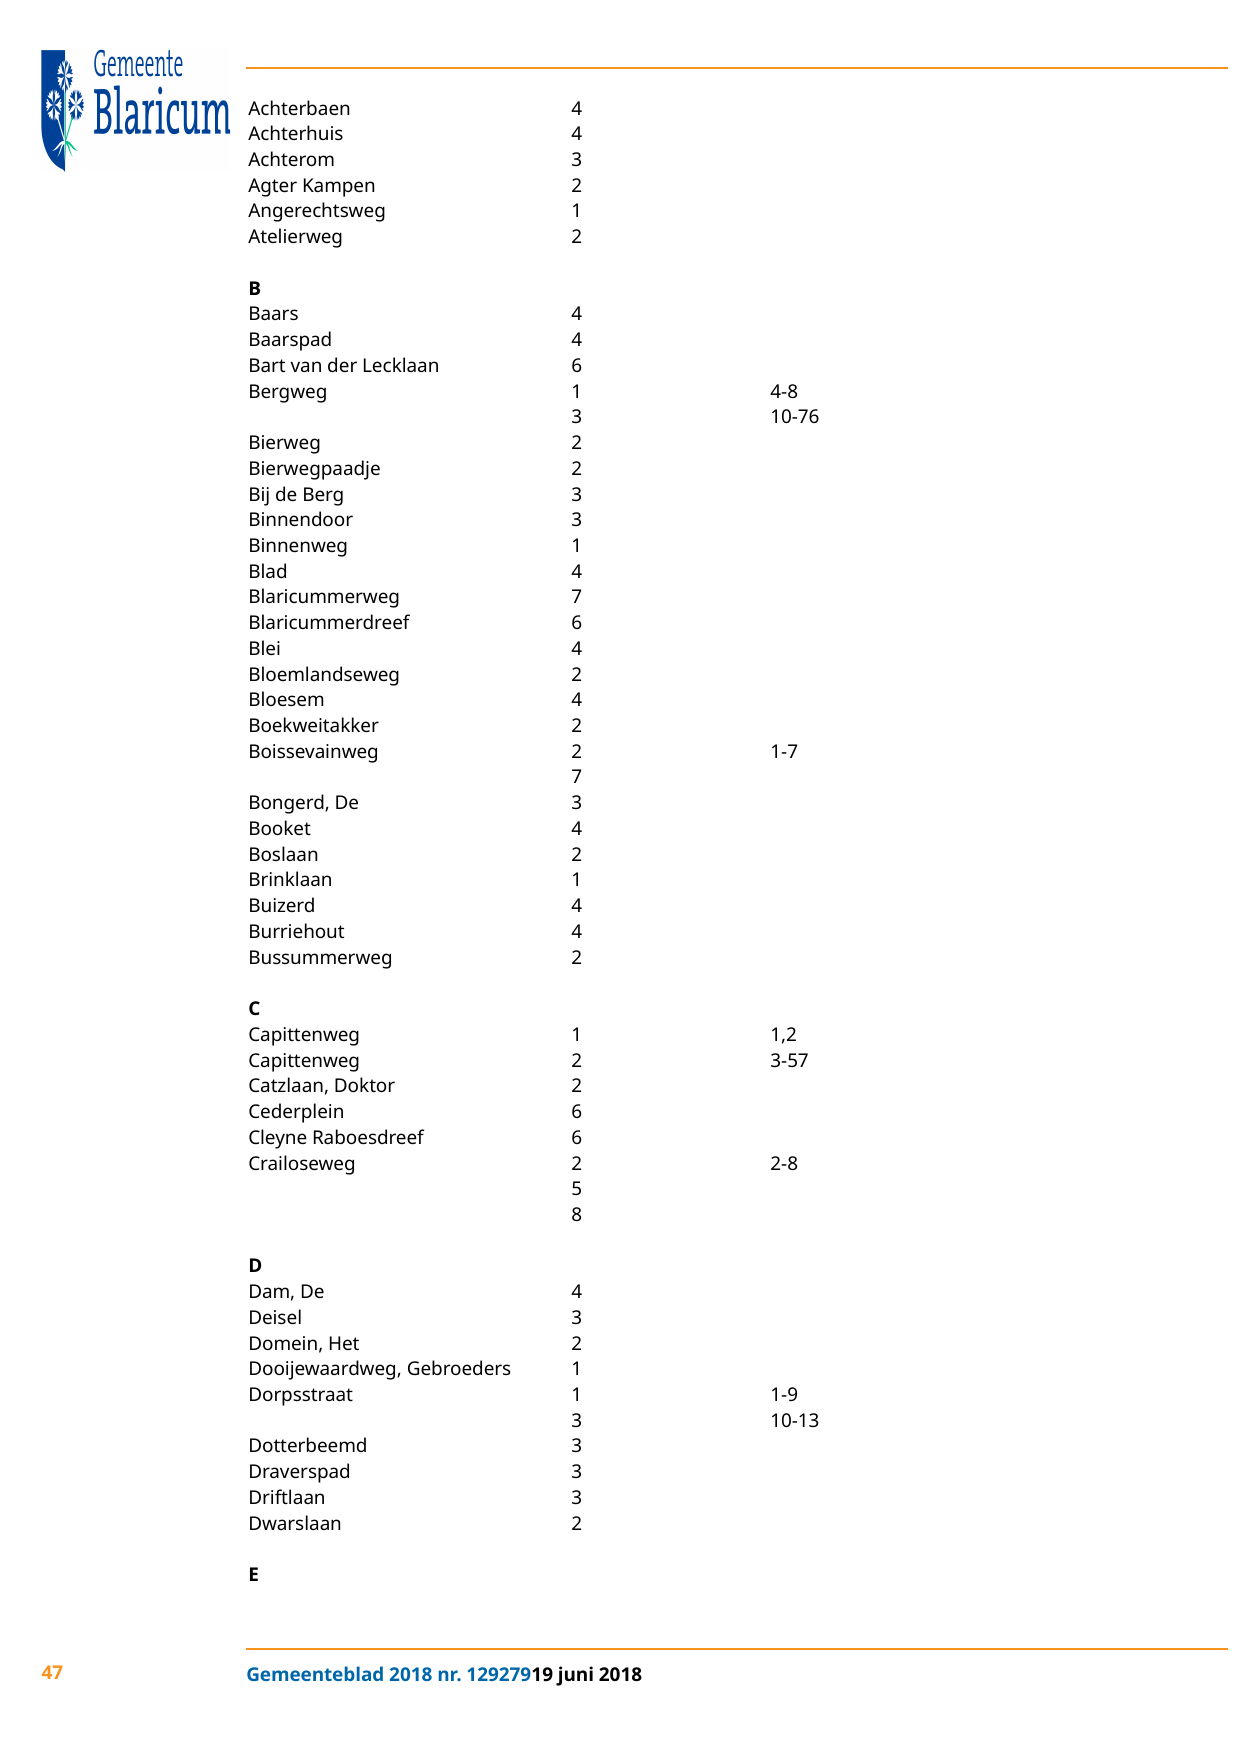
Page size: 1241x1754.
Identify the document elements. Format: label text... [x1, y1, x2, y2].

table_cell [961, 1073, 1152, 1098]
table_cell [961, 1433, 1152, 1458]
table_cell 2 [571, 661, 770, 687]
table_cell [961, 1330, 1152, 1356]
table_cell 6 [571, 352, 770, 378]
table_cell [770, 841, 961, 867]
table_cell 4 [571, 918, 770, 944]
table_cell [770, 275, 961, 301]
table_cell Blaricummerdreef [248, 609, 571, 635]
table_cell 4 [571, 893, 770, 918]
table_cell [770, 224, 961, 249]
table_cell [770, 326, 961, 352]
table_cell [770, 1253, 961, 1278]
table_cell [961, 712, 1152, 738]
table_cell 3 [571, 146, 770, 172]
table_cell [770, 1536, 961, 1561]
table_cell [770, 95, 961, 121]
table_cell Binnenweg [248, 532, 571, 558]
table_cell [770, 712, 961, 738]
table_cell 2 [571, 712, 770, 738]
table_cell 4 [571, 687, 770, 712]
picture [41, 47, 231, 172]
table_cell 1 [571, 378, 770, 403]
table_cell [961, 738, 1152, 764]
table_cell 4 [571, 95, 770, 121]
table_cell [770, 429, 961, 455]
table_cell [961, 918, 1152, 944]
table_cell [961, 1227, 1152, 1253]
table_cell Boekweitakker [248, 712, 571, 738]
table_cell [961, 198, 1152, 223]
table_cell 3 [571, 481, 770, 506]
table_cell [961, 764, 1152, 789]
table_cell 4 [571, 1278, 770, 1304]
table_cell 6 [571, 609, 770, 635]
table_cell Driftlaan [248, 1484, 571, 1510]
table_cell [770, 1459, 961, 1484]
table_cell 3 [571, 1433, 770, 1458]
table_cell 2-8 [770, 1150, 961, 1175]
table_cell Brinklaan [248, 867, 571, 892]
table_cell [961, 944, 1152, 969]
table_cell [961, 301, 1152, 326]
table_cell Dotterbeemd [248, 1433, 571, 1458]
table_cell 3 [571, 404, 770, 429]
table_cell [770, 1433, 961, 1458]
table_cell [961, 1150, 1152, 1175]
table_cell [770, 121, 961, 146]
table_cell Dam, De [248, 1278, 571, 1304]
table_cell [961, 815, 1152, 841]
table_cell 1 [571, 1356, 770, 1381]
table_cell [961, 429, 1152, 455]
table_cell [571, 1536, 770, 1561]
table_cell 3 [571, 1407, 770, 1433]
table_cell [961, 1536, 1152, 1561]
table_cell [961, 790, 1152, 815]
table_cell [961, 1201, 1152, 1227]
table_cell [770, 146, 961, 172]
table_cell [770, 198, 961, 223]
table_cell 3 [571, 1484, 770, 1510]
table_cell [961, 224, 1152, 249]
table_cell [961, 378, 1152, 403]
table_cell Crailoseweg [248, 1150, 571, 1175]
table_cell Bongerd, De [248, 790, 571, 815]
table_cell [961, 995, 1152, 1021]
table_cell [961, 970, 1152, 995]
table_cell 2 [571, 224, 770, 249]
table_cell [248, 1175, 571, 1201]
table_cell [770, 815, 961, 841]
table_cell [770, 1124, 961, 1150]
table_cell [961, 1459, 1152, 1484]
table_cell 1 [571, 867, 770, 892]
table_cell [961, 1304, 1152, 1330]
table_cell [571, 1227, 770, 1253]
table_cell Booket [248, 815, 571, 841]
table_cell 4 [571, 326, 770, 352]
table_cell Bloemlandseweg [248, 661, 571, 687]
table_cell [961, 121, 1152, 146]
table_cell [770, 764, 961, 789]
table_cell [961, 661, 1152, 687]
table_cell [961, 1124, 1152, 1150]
table_cell [770, 1227, 961, 1253]
table_cell 3 [571, 1459, 770, 1484]
table_cell [770, 584, 961, 609]
table_cell [961, 687, 1152, 712]
table_cell Bart van der Lecklaan [248, 352, 571, 378]
table_cell Achterom [248, 146, 571, 172]
table_cell [961, 841, 1152, 867]
table_cell Cederplein [248, 1098, 571, 1124]
table_cell Dooijewaardweg, Gebroeders [248, 1356, 571, 1381]
table_cell Boissevainweg [248, 738, 571, 764]
table_cell 3 [571, 1304, 770, 1330]
table_cell [961, 1356, 1152, 1381]
table_cell [770, 944, 961, 969]
table_cell [961, 1407, 1152, 1433]
table_cell [770, 995, 961, 1021]
table_cell [961, 481, 1152, 506]
table_cell [961, 1561, 1152, 1587]
table_cell D [248, 1253, 571, 1278]
table_cell Capittenweg [248, 1021, 571, 1047]
table_cell 2 [571, 1047, 770, 1072]
table_cell [770, 1484, 961, 1510]
table_cell Domein, Het [248, 1330, 571, 1356]
table_cell [961, 1484, 1152, 1510]
table_cell 1-9 [770, 1381, 961, 1407]
table_cell 6 [571, 1098, 770, 1124]
table_cell [961, 532, 1152, 558]
table_cell [961, 867, 1152, 892]
table_cell [961, 172, 1152, 198]
table_cell [248, 764, 571, 789]
table_cell [571, 249, 770, 275]
table_cell [770, 172, 961, 198]
table_cell 2 [571, 429, 770, 455]
table_cell [961, 1098, 1152, 1124]
table_cell 10-13 [770, 1407, 961, 1433]
table_cell 2 [571, 172, 770, 198]
table_cell Blad [248, 558, 571, 584]
table_cell Dorpsstraat [248, 1381, 571, 1407]
table_cell [770, 1098, 961, 1124]
table_cell Blei [248, 635, 571, 661]
table_cell Blaricummerweg [248, 584, 571, 609]
table_cell 5 [571, 1175, 770, 1201]
table_cell [571, 1253, 770, 1278]
table_cell Agter Kampen [248, 172, 571, 198]
table_cell 2 [571, 841, 770, 867]
table_cell [248, 1407, 571, 1433]
table_cell [248, 1201, 571, 1227]
table_cell Burriehout [248, 918, 571, 944]
table_cell 1,2 [770, 1021, 961, 1047]
table_cell [248, 1227, 571, 1253]
table_cell E [248, 1561, 571, 1587]
table_cell Draverspad [248, 1459, 571, 1484]
table_cell 1 [571, 532, 770, 558]
table_cell [770, 1561, 961, 1587]
table_cell 1 [571, 198, 770, 223]
table_cell [770, 635, 961, 661]
table_cell [961, 455, 1152, 481]
table_cell [961, 506, 1152, 532]
table_cell 3 [571, 790, 770, 815]
table_cell 2 [571, 944, 770, 969]
table_cell B [248, 275, 571, 301]
table_cell 6 [571, 1124, 770, 1150]
table_cell [961, 1021, 1152, 1047]
table_cell [961, 95, 1152, 121]
table_cell [770, 1278, 961, 1304]
table_cell Boslaan [248, 841, 571, 867]
table_cell 2 [571, 455, 770, 481]
table_cell [770, 1175, 961, 1201]
table_cell Capittenweg [248, 1047, 571, 1072]
table_cell Angerechtsweg [248, 198, 571, 223]
table_cell [571, 995, 770, 1021]
table_cell [961, 893, 1152, 918]
table_cell [770, 532, 961, 558]
table_cell 10-76 [770, 404, 961, 429]
table_cell 3-57 [770, 1047, 961, 1072]
table_cell 2 [571, 1510, 770, 1536]
table_cell 4 [571, 301, 770, 326]
table_cell Catzlaan, Doktor [248, 1073, 571, 1098]
table_cell Buizerd [248, 893, 571, 918]
table_cell 1-7 [770, 738, 961, 764]
table_cell [248, 970, 571, 995]
table_cell 4-8 [770, 378, 961, 403]
table_cell [770, 249, 961, 275]
table_cell Bergweg [248, 378, 571, 403]
table_cell Atelierweg [248, 224, 571, 249]
table_cell [961, 1278, 1152, 1304]
table_cell [961, 1381, 1152, 1407]
table_cell [961, 1047, 1152, 1072]
table_cell [961, 404, 1152, 429]
table_cell [770, 506, 961, 532]
table_cell Baars [248, 301, 571, 326]
table_cell [770, 687, 961, 712]
table_cell 7 [571, 764, 770, 789]
table_cell [961, 1175, 1152, 1201]
table_cell [961, 1510, 1152, 1536]
table_cell [961, 249, 1152, 275]
table_cell Bussummerweg [248, 944, 571, 969]
table_cell [248, 1536, 571, 1561]
table_cell 2 [571, 1150, 770, 1175]
table_cell [961, 146, 1152, 172]
table_cell [770, 1304, 961, 1330]
table_cell Bij de Berg [248, 481, 571, 506]
table_cell C [248, 995, 571, 1021]
table_cell [770, 867, 961, 892]
table_cell 4 [571, 635, 770, 661]
table_cell Bloesem [248, 687, 571, 712]
table_cell 2 [571, 738, 770, 764]
table_cell Achterhuis [248, 121, 571, 146]
table_cell [770, 455, 961, 481]
table_cell [770, 481, 961, 506]
table_cell [770, 301, 961, 326]
table_cell 7 [571, 584, 770, 609]
table_cell 2 [571, 1073, 770, 1098]
table_cell Achterbaen [248, 95, 571, 121]
table_cell [248, 404, 571, 429]
table_cell [961, 584, 1152, 609]
table_cell Baarspad [248, 326, 571, 352]
table_cell 4 [571, 815, 770, 841]
table_cell [571, 275, 770, 301]
table_cell [770, 1510, 961, 1536]
table_cell 1 [571, 1021, 770, 1047]
table_cell Deisel [248, 1304, 571, 1330]
table_cell [770, 558, 961, 584]
table_cell 2 [571, 1330, 770, 1356]
table_cell 4 [571, 558, 770, 584]
table_cell [961, 275, 1152, 301]
table_cell [571, 970, 770, 995]
table_cell [770, 1356, 961, 1381]
table_cell [770, 970, 961, 995]
table_cell [770, 1201, 961, 1227]
table_cell 3 [571, 506, 770, 532]
table_cell [961, 1253, 1152, 1278]
table_cell [770, 893, 961, 918]
table_cell [770, 1330, 961, 1356]
table_cell [961, 326, 1152, 352]
table_cell [770, 609, 961, 635]
table_cell 1 [571, 1381, 770, 1407]
table_cell [770, 661, 961, 687]
table_cell [770, 790, 961, 815]
table_cell [770, 352, 961, 378]
table_cell [961, 352, 1152, 378]
table_cell Dwarslaan [248, 1510, 571, 1536]
table_cell 8 [571, 1201, 770, 1227]
table_cell Bierwegpaadje [248, 455, 571, 481]
table_cell [770, 918, 961, 944]
table_cell [961, 609, 1152, 635]
table_cell 4 [571, 121, 770, 146]
table_cell Cleyne Raboesdreef [248, 1124, 571, 1150]
table_cell Bierweg [248, 429, 571, 455]
table_cell Binnendoor [248, 506, 571, 532]
table_cell [961, 558, 1152, 584]
table_cell [571, 1561, 770, 1587]
table_cell [961, 635, 1152, 661]
table_cell [248, 249, 571, 275]
table_cell [770, 1073, 961, 1098]
